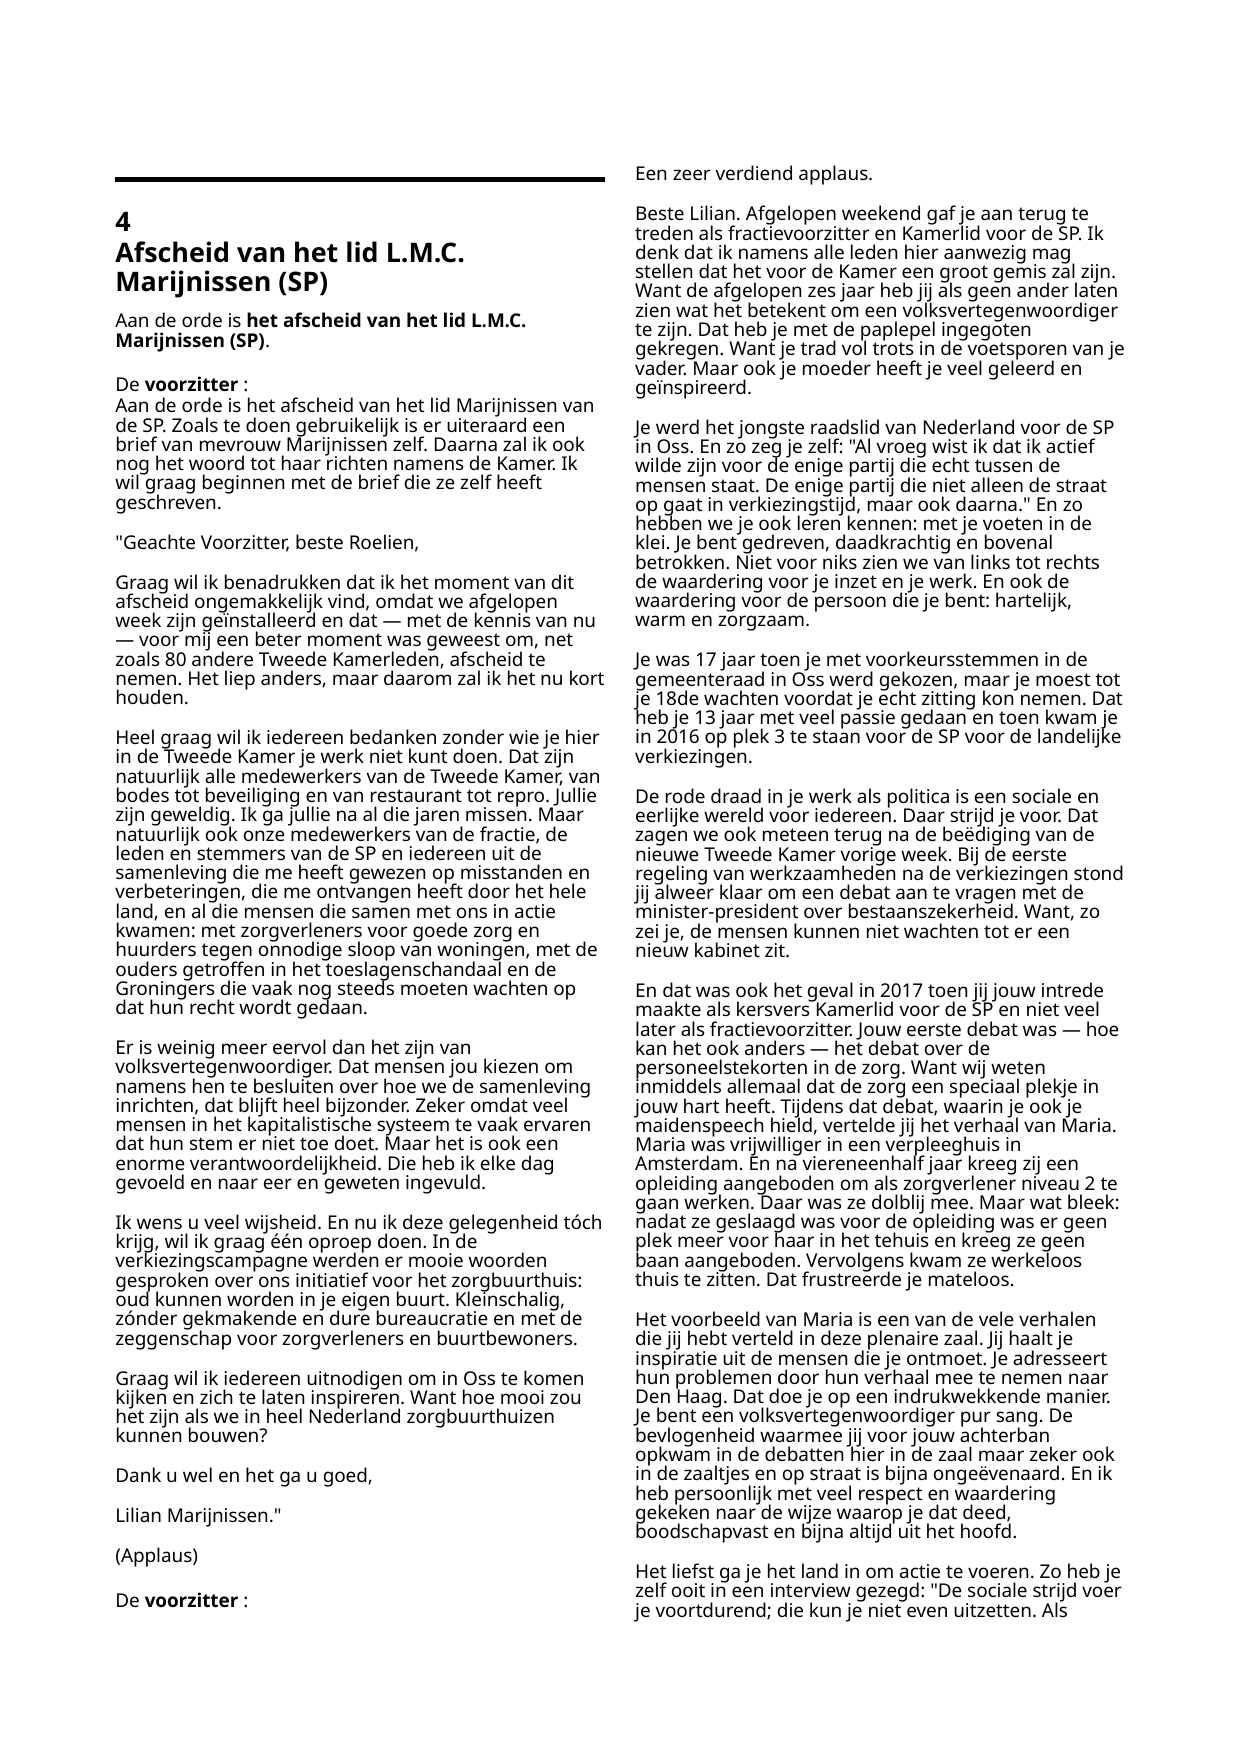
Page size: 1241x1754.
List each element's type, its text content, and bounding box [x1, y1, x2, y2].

text 4 [115, 203, 605, 239]
text "Geachte Voorzitter, beste Roelien, [115, 534, 605, 553]
text Dank u wel en het ga u goed, [115, 1467, 605, 1487]
text Het voorbeeld van Maria is een van de vele verhalen die jij hebt verteld in deze plenaire zaal. Jij haalt je inspiratie uit de mensen die je ontmoet. Je adresseert hun problemen door hun verhaal mee te nemen naar Den Haag. Dat doe je op een indrukwekkende manier. Je bent een volksvertegenwoordiger pur sang. De bevlogenheid waarmee jij voor jouw achterban opkwam in de debatten hier in de zaal maar zeker ook in de zaaltjes en op straat is bijna ongeëvenaard. En ik heb persoonlijk met veel respect en waardering gekeken naar de wijze waarop je dat deed, boodschapvast en bijna altijd uit het hoofd. [635, 1311, 1125, 1542]
text Afscheid van het lid L.M.C. Marijnissen (SP) [115, 239, 605, 312]
text Je werd het jongste raadslid van Nederland voor de SP in Oss. En zo zeg je zelf: "Al vroeg wist ik dat ik actief wilde zijn voor de enige partij die echt tussen de mensen staat. De enige partij die niet alleen de straat op gaat in verkiezingstijd, maar ook daarna." En zo hebben we je ook leren kennen: met je voeten in de klei. Je bent gedreven, daadkrachtig en bovenal betrokken. Niet voor niks zien we van links tot rechts de waardering voor je inzet en je werk. En ook de waardering voor de persoon die je bent: hartelijk, warm en zorgzaam. [635, 419, 1125, 631]
text Er is weinig meer eervol dan het zijn van volksvertegenwoordiger. Dat mensen jou kiezen om namens hen te besluiten over hoe we de samenleving inrichten, dat blijft heel bijzonder. Zeker omdat veel mensen in het kapitalistische systeem te vaak ervaren dat hun stem er niet toe doet. Maar het is ook een enorme verantwoordelijkheid. Die heb ik elke dag gevoeld en naar eer en geweten ingevuld. [115, 1039, 605, 1193]
text Aan de orde is het afscheid van het lid L.M.C. Marijnissen (SP). [115, 312, 605, 351]
text Heel graag wil ik iedereen bedanken zonder wie je hier in de Tweede Kamer je werk niet kunt doen. Dat zijn natuurlijk alle medewerkers van de Tweede Kamer, van bodes tot beveiliging en van restaurant tot repro. Jullie zijn geweldig. Ik ga jullie na al die jaren missen. Maar natuurlijk ook onze medewerkers van de fractie, de leden en stemmers van de SP en iedereen uit de samenleving die me heeft gewezen op misstanden en verbeteringen, die me ontvangen heeft door het hele land, en al die mensen die samen met ons in actie kwamen: met zorgverleners voor goede zorg en huurders tegen onnodige sloop van woningen, met de ouders getroffen in het toeslagenschandaal en de Groningers die vaak nog steeds moeten wachten op dat hun recht wordt gedaan. [115, 729, 605, 1018]
text Aan de orde is het afscheid van het lid Marijnissen van de SP. Zoals te doen gebruikelijk is er uiteraard een brief van mevrouw Marijnissen zelf. Daarna zal ik ook nog het woord tot haar richten namens de Kamer. Ik wil graag beginnen met de brief die ze zelf heeft geschreven. [115, 397, 605, 513]
text Een zeer verdiend applaus. [635, 165, 1125, 184]
text Je was 17 jaar toen je met voorkeursstemmen in de gemeenteraad in Oss werd gekozen, maar je moest tot je 18de wachten voordat je echt zitting kon nemen. Dat heb je 13 jaar met veel passie gedaan en toen kwam je in 2016 op plek 3 te staan voor de SP voor de landelijke verkiezingen. [635, 651, 1125, 767]
text Het liefst ga je het land in om actie te voeren. Zo heb je zelf ooit in een interview gezegd: "De sociale strijd voer je voortdurend; die kun je niet even uitzetten. Als [635, 1563, 1125, 1621]
text Graag wil ik benadrukken dat ik het moment van dit afscheid ongemakkelijk vind, omdat we afgelopen week zijn geïnstalleerd en dat — met de kennis van nu — voor mij een beter moment was geweest om, net zoals 80 andere Tweede Kamerleden, afscheid te nemen. Het liep anders, maar daarom zal ik het nu kort houden. [115, 574, 605, 708]
text Beste Lilian. Afgelopen weekend gaf je aan terug te treden als fractievoorzitter en Kamerlid voor de SP. Ik denk dat ik namens alle leden hier aanwezig mag stellen dat het voor de Kamer een groot gemis zal zijn. Want de afgelopen zes jaar heb jij als geen ander laten zien wat het betekent om een volksvertegenwoordiger te zijn. Dat heb je met de paplepel ingegoten gekregen. Want je trad vol trots in de voetsporen van je vader. Maar ook je moeder heeft je veel geleerd en geïnspireerd. [635, 205, 1125, 398]
text De rode draad in je werk als politica is een sociale en eerlijke wereld voor iedereen. Daar strijd je voor. Dat zagen we ook meteen terug na de beëdiging van de nieuwe Tweede Kamer vorige week. Bij de eerste regeling van werkzaamheden na de verkiezingen stond jij alweer klaar om een debat aan te vragen met de minister-president over bestaanszekerheid. Want, zo zei je, de mensen kunnen niet wachten tot er een nieuw kabinet zit. [635, 788, 1125, 961]
text Ik wens u veel wijsheid. En nu ik deze gelegenheid tóch krijg, wil ik graag één oproep doen. In de verkiezingscampagne werden er mooie woorden gesproken over ons initiatief voor het zorgbuurthuis: oud kunnen worden in je eigen buurt. Kleinschalig, zónder gekmakende en dure bureaucratie en met de zeggenschap voor zorgverleners en buurtbewoners. [115, 1214, 605, 1349]
text Lilian Marijnissen." [115, 1507, 605, 1527]
text (Applaus) [115, 1547, 605, 1567]
text En dat was ook het geval in 2017 toen jij jouw intrede maakte als kersvers Kamerlid voor de SP en niet veel later als fractievoorzitter. Jouw eerste debat was — hoe kan het ook anders — het debat over de personeelstekorten in de zorg. Want wij weten inmiddels allemaal dat de zorg een speciaal plekje in jouw hart heeft. Tijdens dat debat, waarin je ook je maidenspeech hield, vertelde jij het verhaal van Maria. Maria was vrijwilliger in een verpleeghuis in Amsterdam. En na viereneenhalf jaar kreeg zij een opleiding aangeboden om als zorgverlener niveau 2 te gaan werken. Daar was ze dolblij mee. Maar wat bleek: nadat ze geslaagd was voor de opleiding was er geen plek meer voor haar in het tehuis en kreeg ze geen baan aangeboden. Vervolgens kwam ze werkeloos thuis te zitten. Dat frustreerde je mateloos. [635, 982, 1125, 1290]
text Graag wil ik iedereen uitnodigen om in Oss te komen kijken en zich te laten inspireren. Want hoe mooi zou het zijn als we in heel Nederland zorgbuurthuizen kunnen bouwen? [115, 1369, 605, 1447]
text De voorzitter : [115, 372, 605, 397]
text De voorzitter : [115, 1588, 605, 1613]
